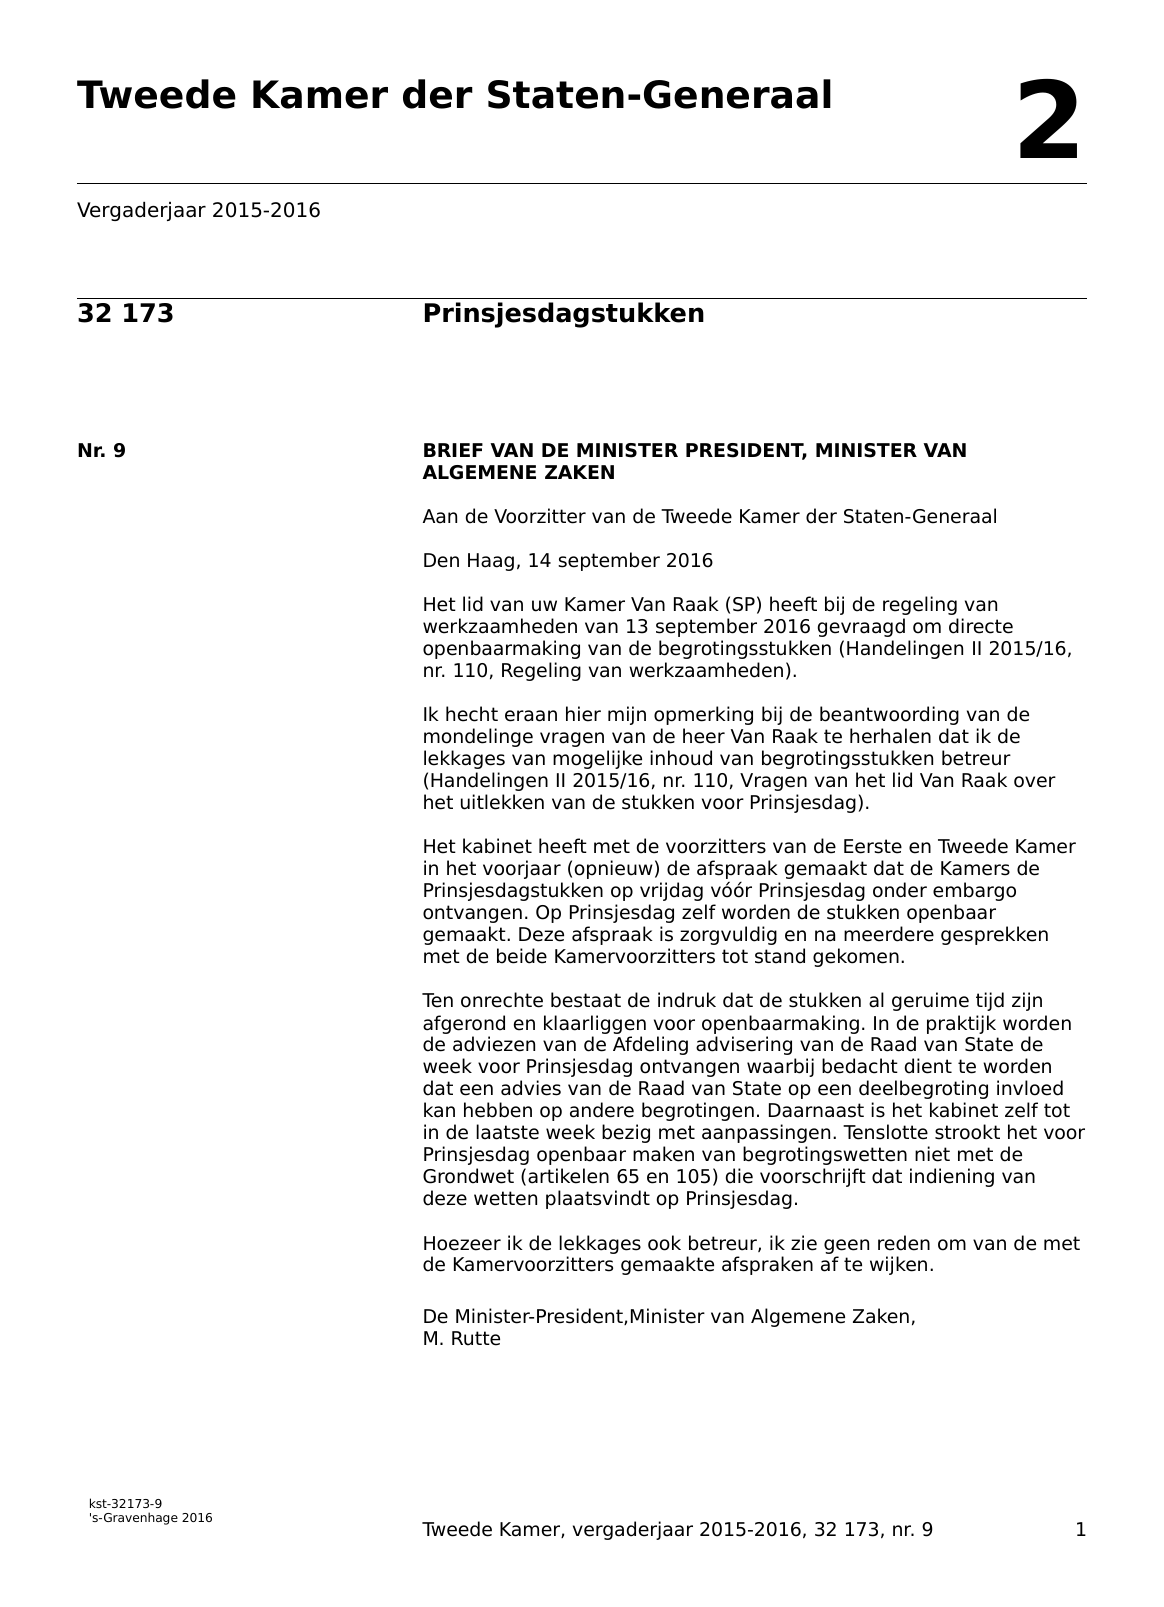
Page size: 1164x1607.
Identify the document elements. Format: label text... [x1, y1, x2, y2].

text Het kabinet heeft met de voorzitters van de Eerste en Tweede Kamer in het voorjaar (opnieuw) de afspraak gemaakt dat de Kamers de Prinsjesdagstukken op vrijdag vóór Prinsjesdag onder embargo ontvangen. Op Prinsjesdag zelf worden de stukken openbaar gemaakt. Deze afspraak is zorgvuldig en na meerdere gesprekken met de beide Kamervoorzitters tot stand gekomen. [422, 836, 1087, 968]
text kst-32173-9 [88, 1497, 323, 1511]
table_header Tweede Kamer der Staten-Generaal [77, 59, 886, 183]
table_header 2 [886, 59, 1087, 183]
text Het lid van uw Kamer Van Raak (SP) heeft bij de regeling van werkzaamheden van 13 september 2016 gevraagd om directe openbaarmaking van de begrotingsstukken (Handelingen II 2015/16, nr. 110, Regeling van werkzaamheden). [422, 594, 1087, 682]
text Ten onrechte bestaat de indruk dat de stukken al geruime tijd zijn afgerond en klaarliggen voor openbaarmaking. In de praktijk worden de adviezen van de Afdeling advisering van de Raad van State de week voor Prinsjesdag ontvangen waarbij bedacht dient te worden dat een advies van de Raad van State op een deelbegroting invloed kan hebben op andere begrotingen. Daarnaast is het kabinet zelf tot in de laatste week bezig met aanpassingen. Tenslotte strookt het voor Prinsjesdag openbaar maken van begrotingswetten niet met de Grondwet (artikelen 65 en 105) die voorschrijft dat indiening van deze wetten plaatsvindt op Prinsjesdag. [422, 990, 1087, 1210]
text 's-Gravenhage 2016 [88, 1511, 323, 1525]
subtitle 32 173 Prinsjesdagstukken [77, 299, 1087, 329]
text Den Haag, 14 september 2016 [422, 550, 1087, 572]
text De Minister-President,Minister van Algemene Zaken, M. Rutte [422, 1306, 1087, 1350]
subtitle Nr. 9 BRIEF VAN DE MINISTER PRESIDENT, MINISTER VAN ALGEMENE ZAKEN [77, 440, 1087, 484]
text Aan de Voorzitter van de Tweede Kamer der Staten-Generaal [422, 506, 1087, 528]
table_cell Vergaderjaar 2015-2016 [77, 184, 1087, 298]
text Hoezeer ik de lekkages ook betreur, ik zie geen reden om van de met de Kamervoorzitters gemaakte afspraken af te wijken. [422, 1232, 1087, 1276]
text Ik hecht eraan hier mijn opmerking bij de beantwoording van de mondelinge vragen van de heer Van Raak te herhalen dat ik de lekkages van mogelijke inhoud van begrotingsstukken betreur (Handelingen II 2015/16, nr. 110, Vragen van het lid Van Raak over het uitlekken van de stukken voor Prinsjesdag). [422, 704, 1087, 814]
